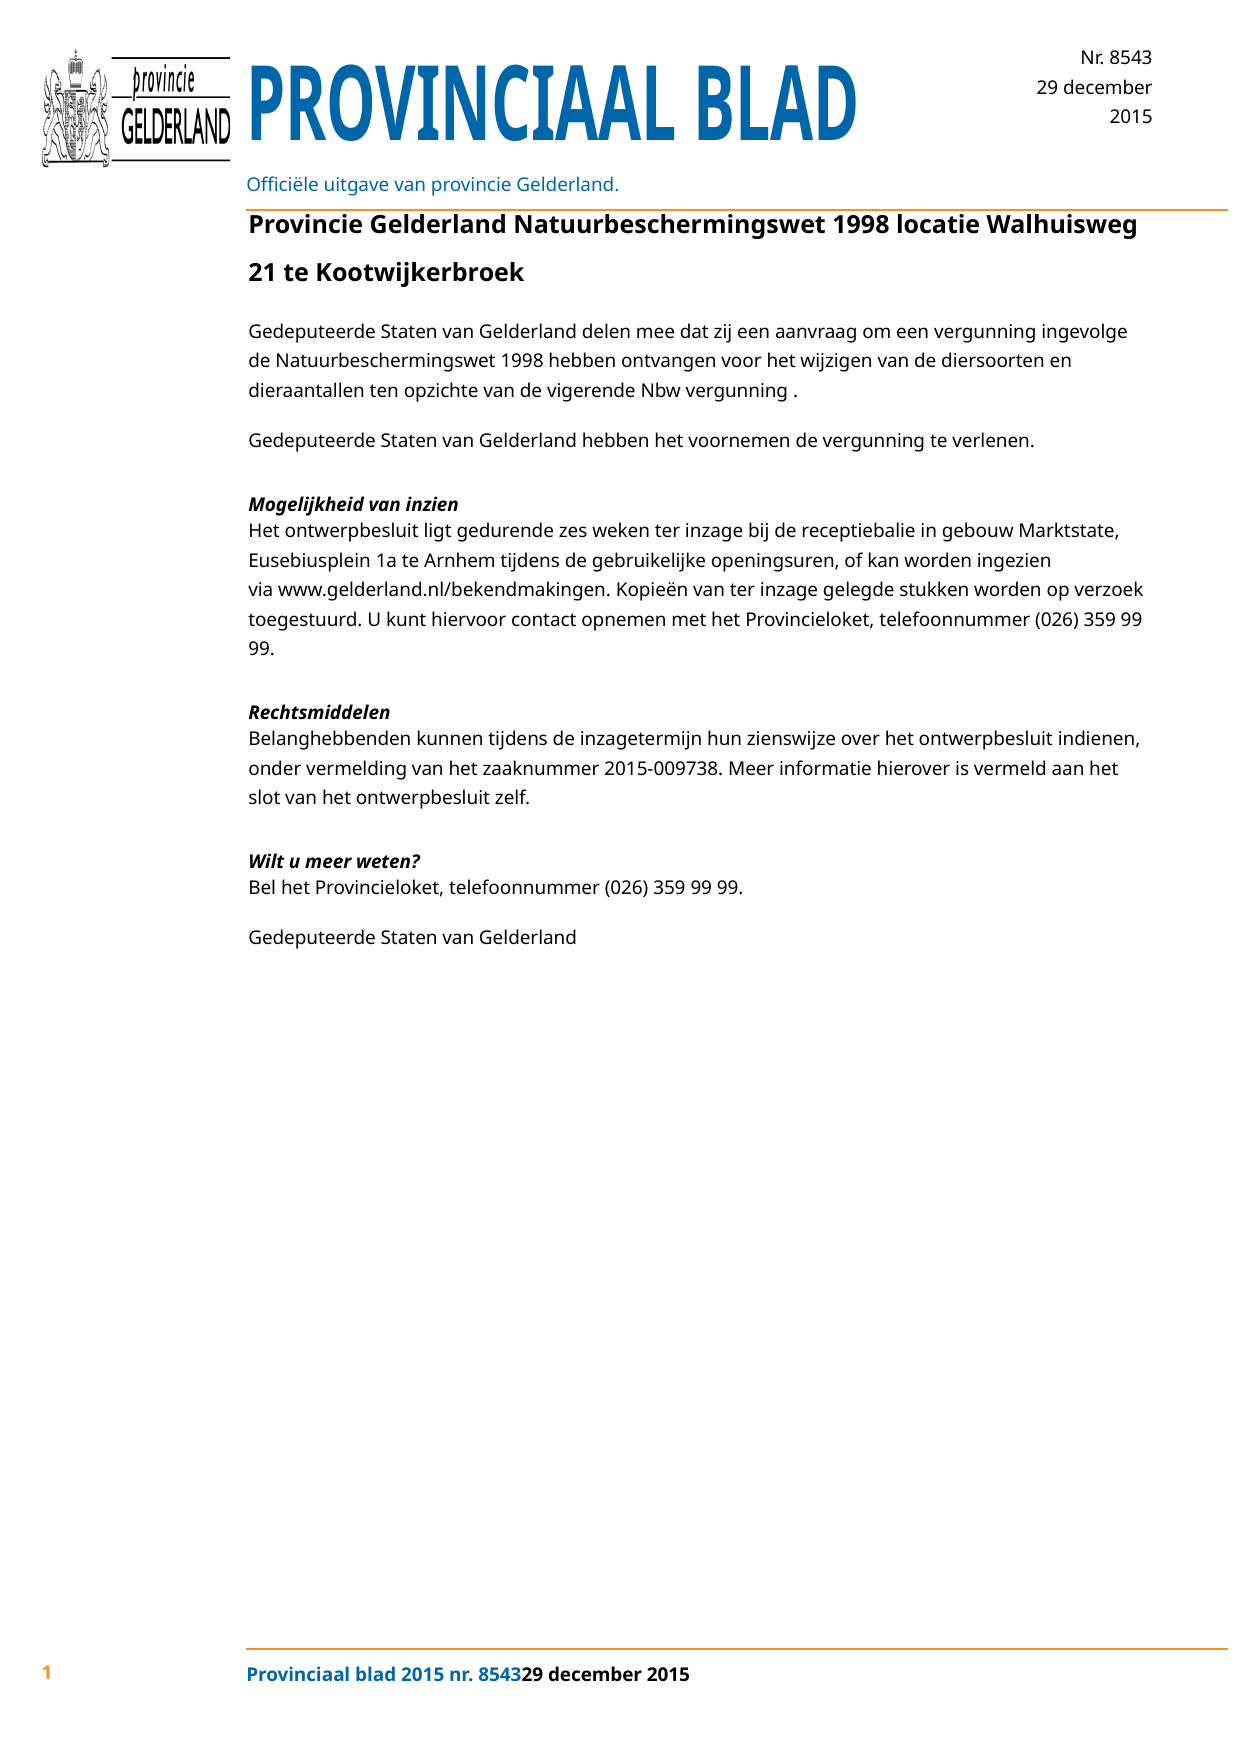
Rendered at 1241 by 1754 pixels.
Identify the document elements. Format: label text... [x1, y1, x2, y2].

text Gedeputeerde Staten van Gelderland [248, 924, 1152, 950]
text Belanghebbenden kunnen tijdens de inzagetermijn hun zienswijze over het ontwerpbesluit indienen, onder vermelding van het zaaknummer 2015-009738. Meer informatie hierover is vermeld aan het slot van het ontwerpbesluit zelf. [248, 725, 1152, 810]
picture [41, 47, 231, 172]
text Provincie Gelderland Natuurbeschermingswet 1998 locatie Walhuisweg 21 te Kootwijkerbroek [248, 211, 1152, 288]
text Mogelijkheid van inzien [248, 491, 1152, 517]
text Gedeputeerde Staten van Gelderland delen mee dat zij een aanvraag om een vergunning ingevolge de Natuurbeschermingswet 1998 hebben ontvangen voor het wijzigen van de diersoorten en dieraantallen ten opzichte van de vigerende Nbw vergunning . [248, 318, 1152, 403]
text Rechtsmiddelen [248, 699, 1152, 725]
text Wilt u meer weten? [248, 848, 1152, 874]
text Bel het Provincieloket, telefoonnummer (026) 359 99 99. [248, 874, 1152, 900]
text Het ontwerpbesluit ligt gedurende zes weken ter inzage bij de receptiebalie in gebouw Marktstate, Eusebiusplein 1a te Arnhem tijdens de gebruikelijke openingsuren, of kan worden ingezien via www.gelderland.nl/bekendmakingen. Kopieën van ter inzage gelegde stukken worden op verzoek toegestuurd. U kunt hiervoor contact opnemen met het Provincieloket, telefoonnummer (026) 359 99 99. [248, 517, 1152, 661]
text Gedeputeerde Staten van Gelderland hebben het voornemen de vergunning te verlenen. [248, 427, 1152, 453]
